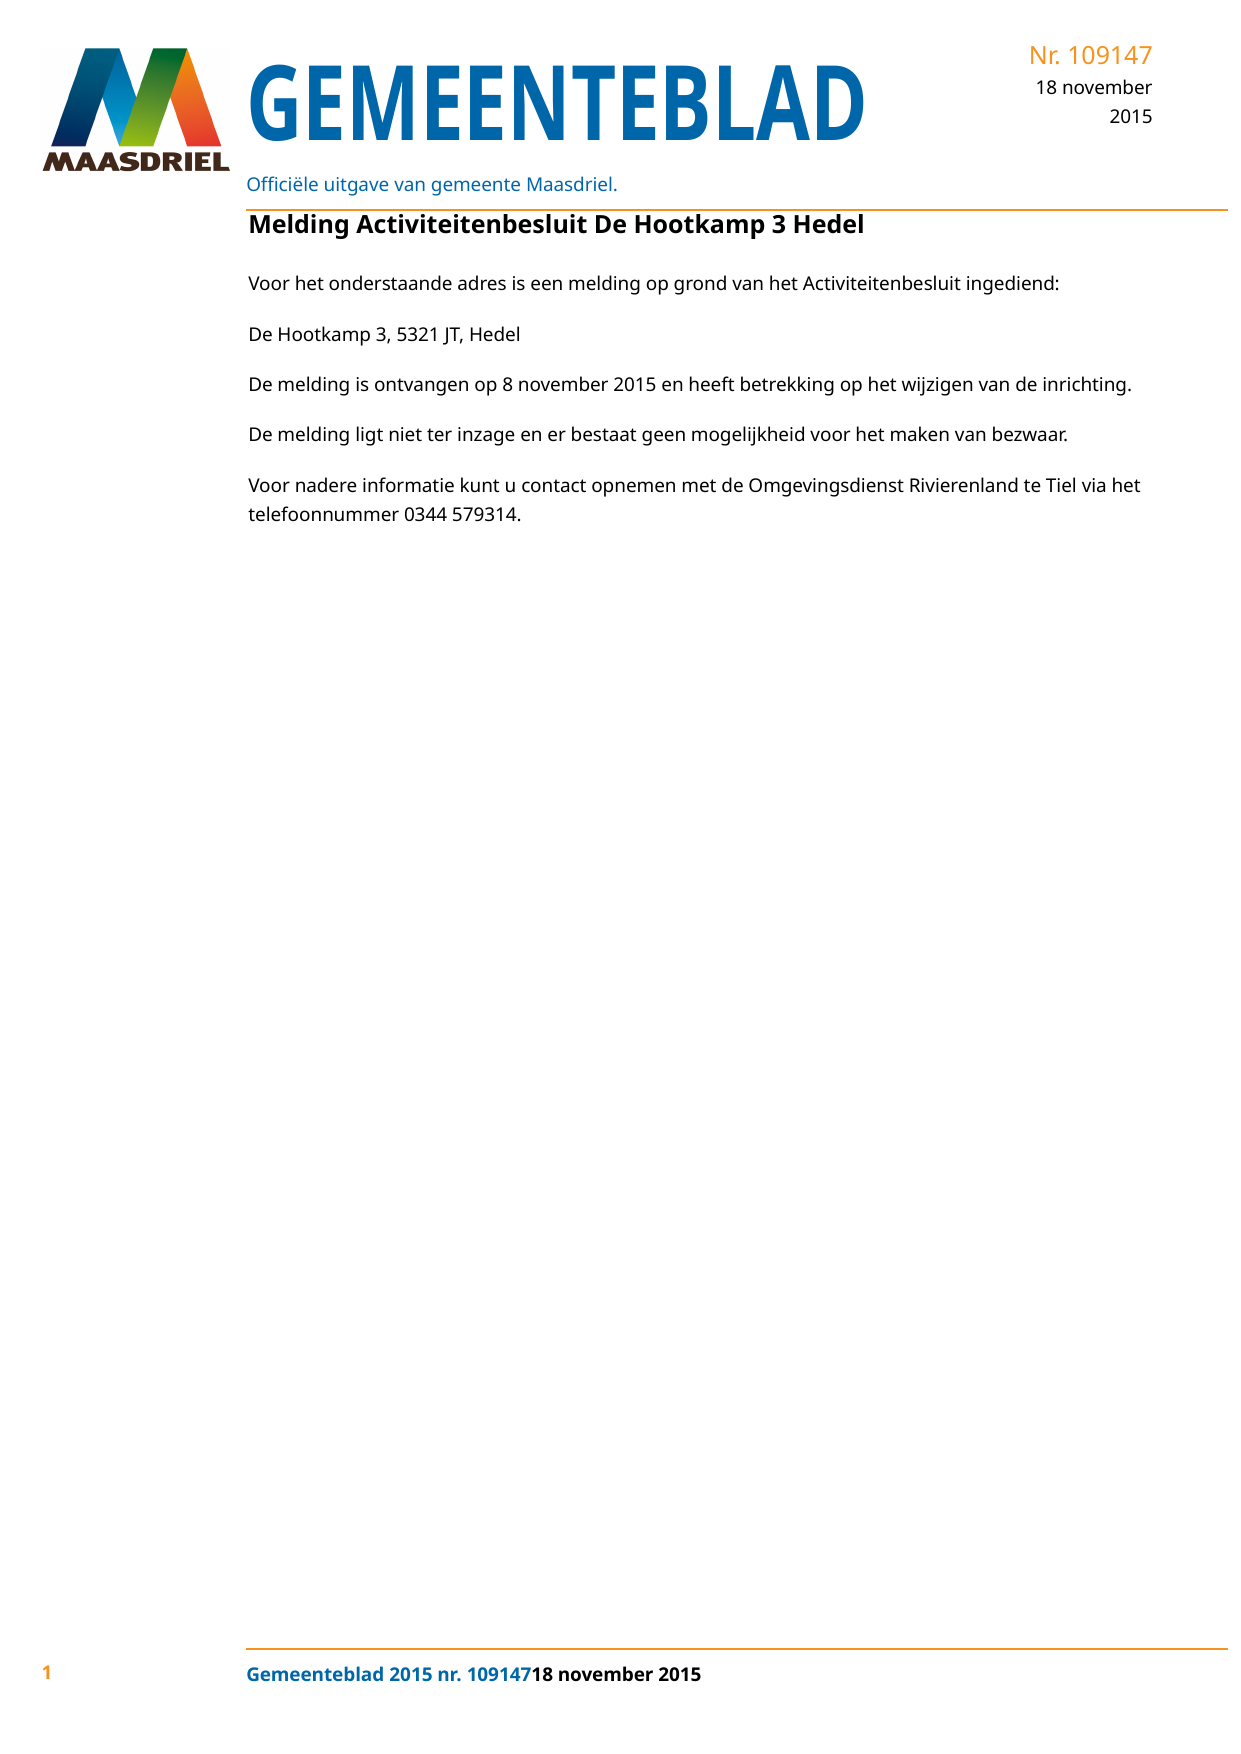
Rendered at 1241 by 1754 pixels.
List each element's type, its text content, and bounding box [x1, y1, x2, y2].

text De melding ligt niet ter inzage en er bestaat geen mogelijkheid voor het maken van bezwaar. [248, 422, 1152, 447]
picture [41, 47, 231, 172]
text De Hootkamp 3, 5321 JT, Hedel [248, 321, 1152, 346]
text Voor nadere informatie kunt u contact opnemen met de Omgevingsdienst Rivierenland te Tiel via het telefoonnummer 0344 579314. [248, 472, 1152, 527]
text De melding is ontvangen op 8 november 2015 en heeft betrekking op het wijzigen van de inrichting. [248, 371, 1152, 397]
text Melding Activiteitenbesluit De Hootkamp 3 Hedel [248, 211, 1152, 241]
text Voor het onderstaande adres is een melding op grond van het Activiteitenbesluit ingediend: [248, 270, 1152, 296]
